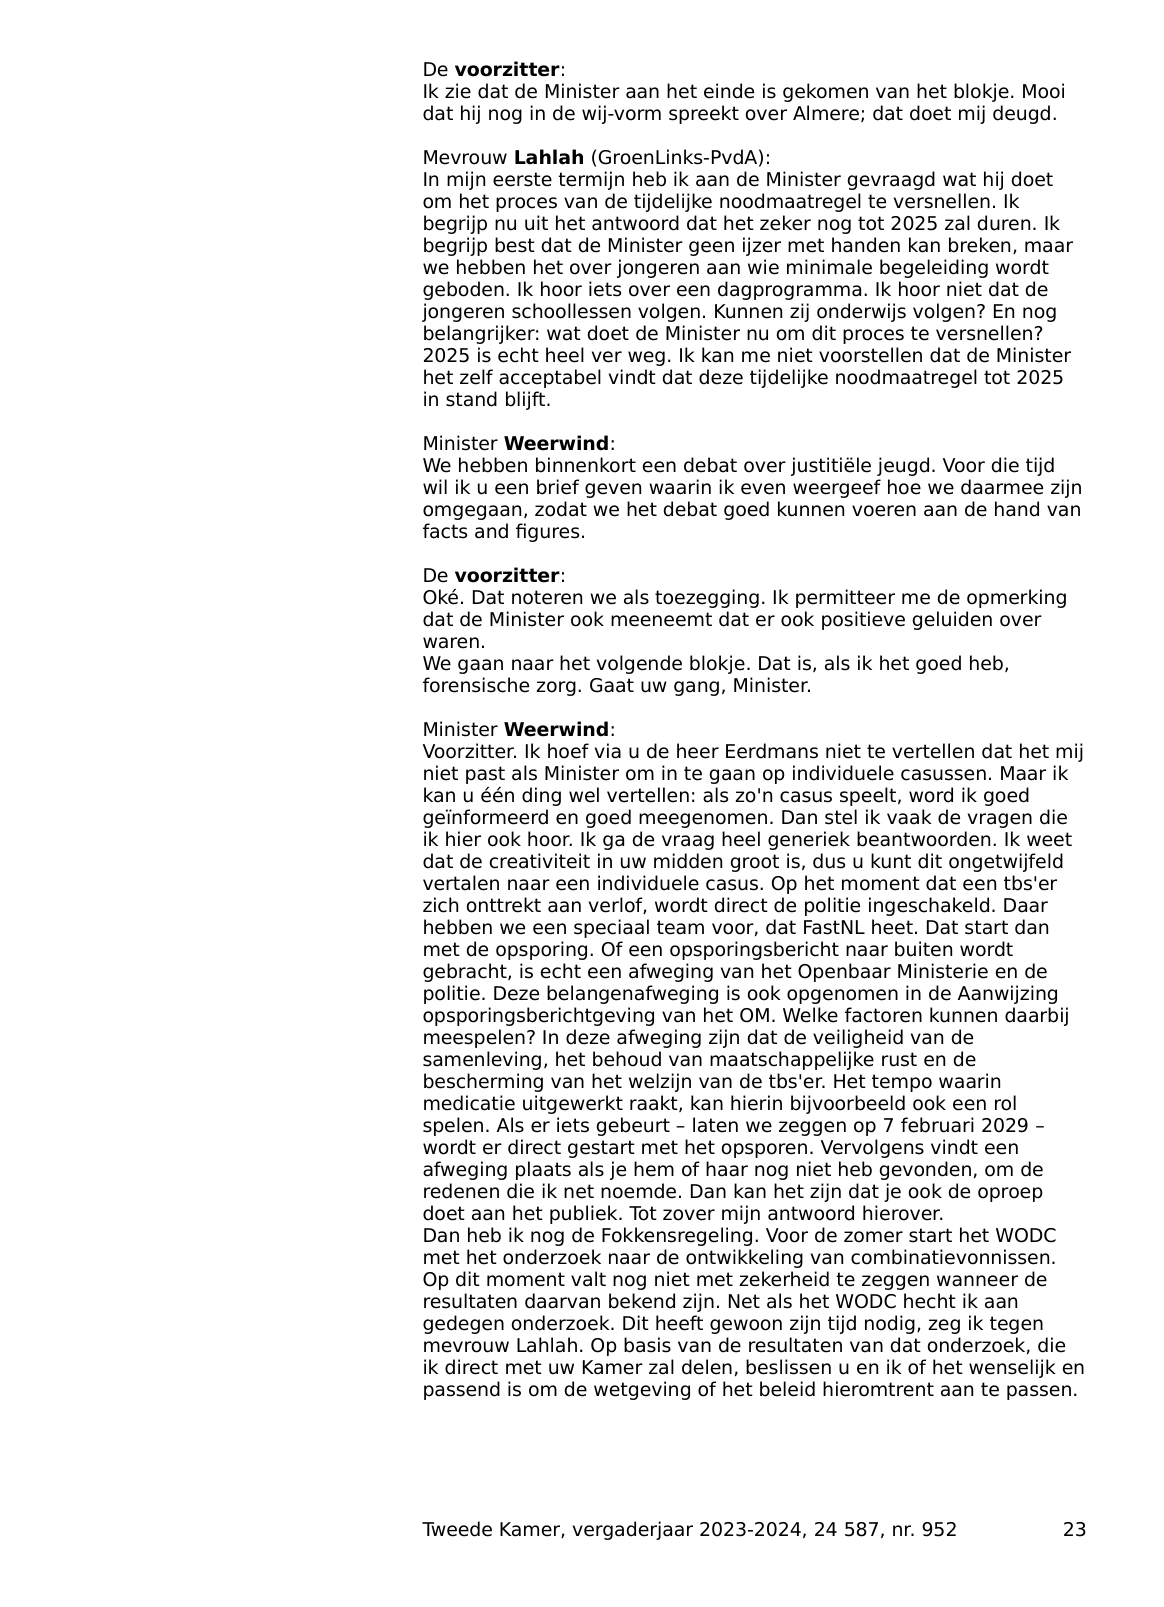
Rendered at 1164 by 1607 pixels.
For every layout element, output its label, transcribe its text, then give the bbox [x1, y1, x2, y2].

text Minister Weerwind: [422, 433, 1087, 455]
text Mevrouw Lahlah (GroenLinks-PvdA): [422, 147, 1087, 169]
text We gaan naar het volgende blokje. Dat is, als ik het goed heb, forensische zorg. Gaat uw gang, Minister. [422, 653, 1087, 697]
text In mijn eerste termijn heb ik aan de Minister gevraagd wat hij doet om het proces van de tijdelijke noodmaatregel te versnellen. Ik begrijp nu uit het antwoord dat het zeker nog tot 2025 zal duren. Ik begrijp best dat de Minister geen ijzer met handen kan breken, maar we hebben het over jongeren aan wie minimale begeleiding wordt geboden. Ik hoor iets over een dagprogramma. Ik hoor niet dat de jongeren schoollessen volgen. Kunnen zij onderwijs volgen? En nog belangrijker: wat doet de Minister nu om dit proces te versnellen? 2025 is echt heel ver weg. Ik kan me niet voorstellen dat de Minister het zelf acceptabel vindt dat deze tijdelijke noodmaatregel tot 2025 in stand blijft. [422, 169, 1087, 411]
text Ik zie dat de Minister aan het einde is gekomen van het blokje. Mooi dat hij nog in de wij-vorm spreekt over Almere; dat doet mij deugd. [422, 81, 1087, 125]
text De voorzitter: [422, 565, 1087, 587]
text Voorzitter. Ik hoef via u de heer Eerdmans niet te vertellen dat het mij niet past als Minister om in te gaan op individuele casussen. Maar ik kan u één ding wel vertellen: als zo'n casus speelt, word ik goed geïnformeerd en goed meegenomen. Dan stel ik vaak de vragen die ik hier ook hoor. Ik ga de vraag heel generiek beantwoorden. Ik weet dat de creativiteit in uw midden groot is, dus u kunt dit ongetwijfeld vertalen naar een individuele casus. Op het moment dat een tbs'er zich onttrekt aan verlof, wordt direct de politie ingeschakeld. Daar hebben we een speciaal team voor, dat FastNL heet. Dat start dan met de opsporing. Of een opsporingsbericht naar buiten wordt gebracht, is echt een afweging van het Openbaar Ministerie en de politie. Deze belangenafweging is ook opgenomen in de Aanwijzing opsporingsberichtgeving van het OM. Welke factoren kunnen daarbij meespelen? In deze afweging zijn dat de veiligheid van de samenleving, het behoud van maatschappelijke rust en de bescherming van het welzijn van de tbs'er. Het tempo waarin medicatie uitgewerkt raakt, kan hierin bijvoorbeeld ook een rol spelen. Als er iets gebeurt – laten we zeggen op 7 februari 2029 – wordt er direct gestart met het opsporen. Vervolgens vindt een afweging plaats als je hem of haar nog niet heb gevonden, om de redenen die ik net noemde. Dan kan het zijn dat je ook de oproep doet aan het publiek. Tot zover mijn antwoord hierover. [422, 741, 1087, 1225]
text Minister Weerwind: [422, 719, 1087, 741]
text Dan heb ik nog de Fokkensregeling. Voor de zomer start het WODC met het onderzoek naar de ontwikkeling van combinatievonnissen. Op dit moment valt nog niet met zekerheid te zeggen wanneer de resultaten daarvan bekend zijn. Net als het WODC hecht ik aan gedegen onderzoek. Dit heeft gewoon zijn tijd nodig, zeg ik tegen mevrouw Lahlah. Op basis van de resultaten van dat onderzoek, die ik direct met uw Kamer zal delen, beslissen u en ik of het wenselijk en passend is om de wetgeving of het beleid hieromtrent aan te passen. [422, 1225, 1087, 1401]
text We hebben binnenkort een debat over justitiële jeugd. Voor die tijd wil ik u een brief geven waarin ik even weergeef hoe we daarmee zijn omgegaan, zodat we het debat goed kunnen voeren aan de hand van facts and figures. [422, 455, 1087, 543]
text Oké. Dat noteren we als toezegging. Ik permitteer me de opmerking dat de Minister ook meeneemt dat er ook positieve geluiden over waren. [422, 587, 1087, 653]
text De voorzitter: [422, 59, 1087, 81]
